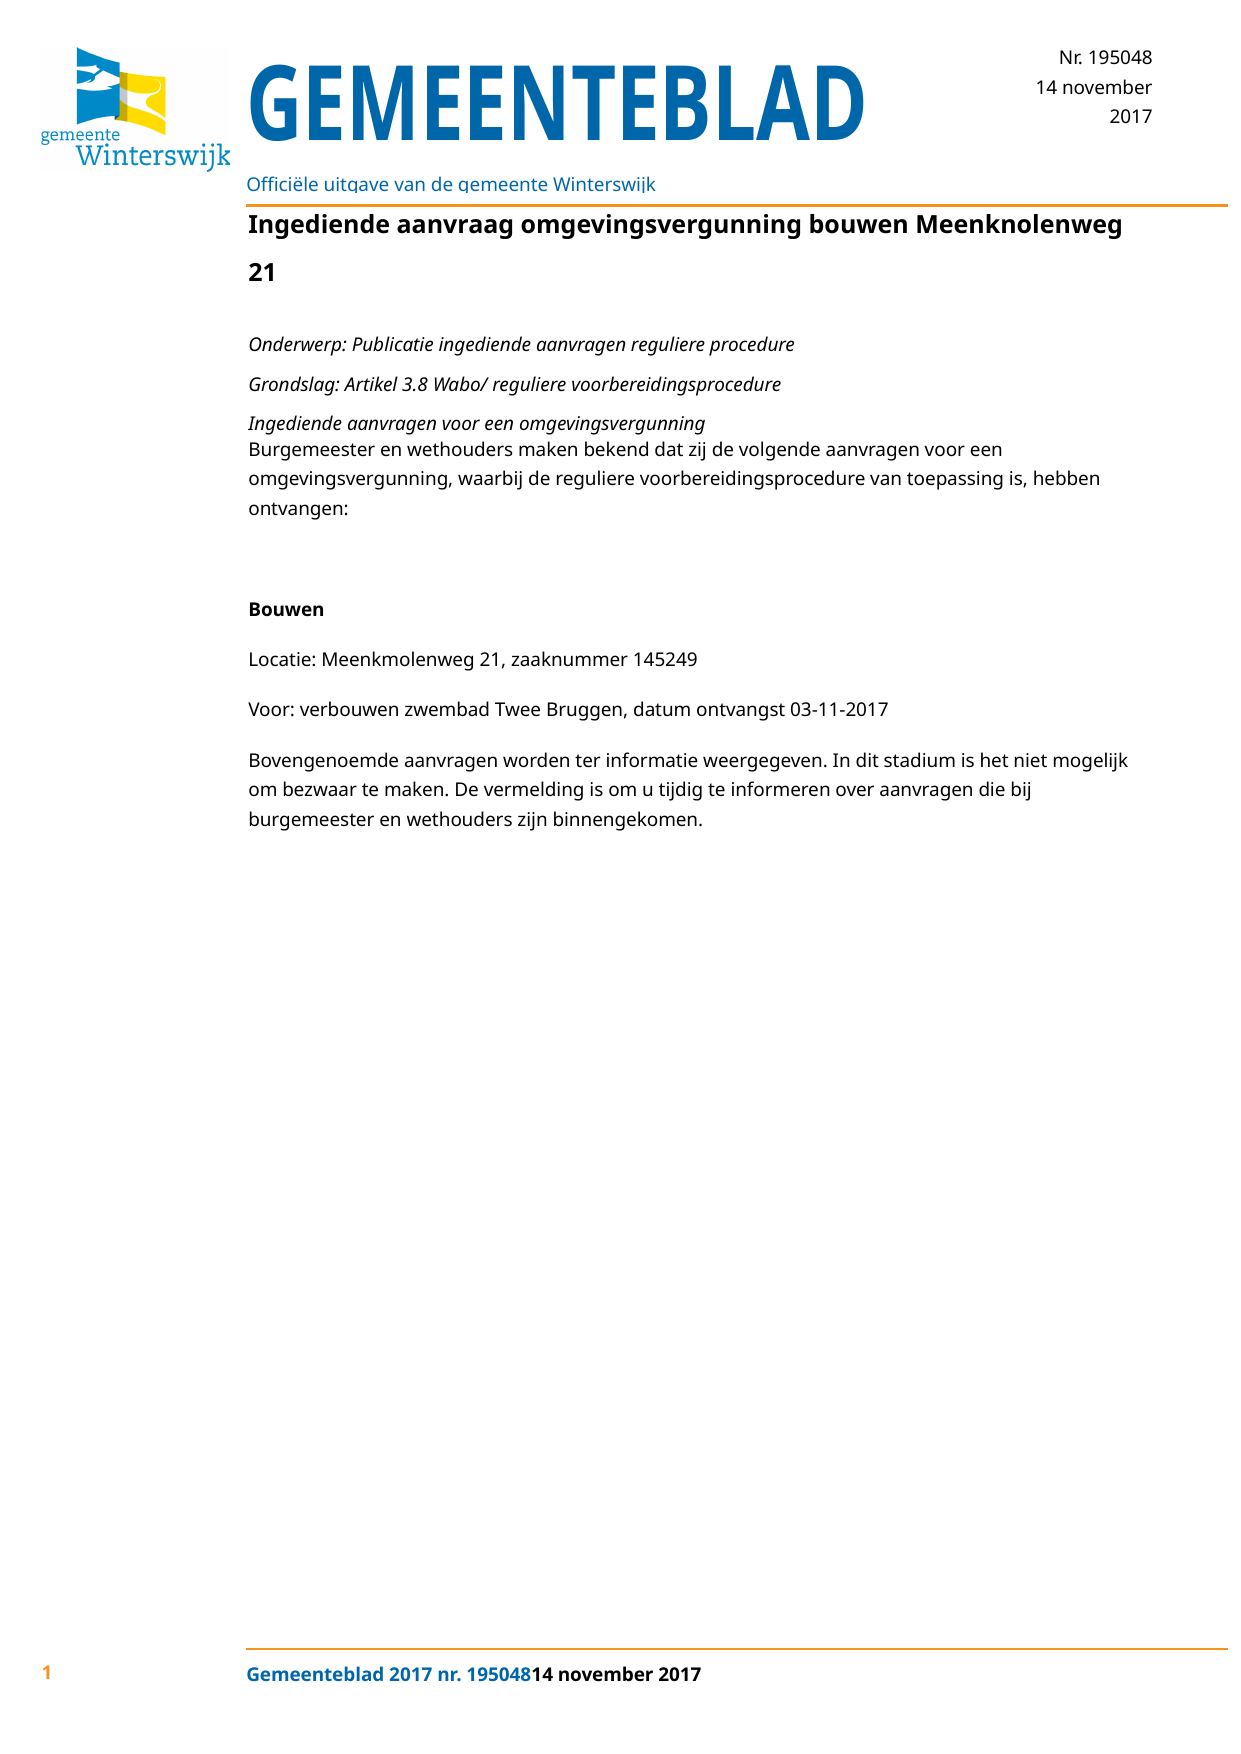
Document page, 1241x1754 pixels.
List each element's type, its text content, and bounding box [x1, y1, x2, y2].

text Ingediende aanvragen voor een omgevingsvergunning [248, 410, 1152, 436]
text Onderwerp: Publicatie ingediende aanvragen reguliere procedure [248, 331, 1152, 357]
picture [41, 47, 231, 172]
text Locatie: Meenkmolenweg 21, zaaknummer 145249 [248, 646, 1152, 672]
picture [225, 153, 231, 162]
text Grondslag: Artikel 3.8 Wabo/ reguliere voorbereidingsprocedure [248, 371, 1152, 396]
text Burgemeester en wethouders maken bekend dat zij de volgende aanvragen voor een omgevingsvergunning, waarbij de reguliere voorbereidingsprocedure van toepassing is, hebben ontvangen: [248, 436, 1152, 521]
text Bouwen [248, 596, 1152, 621]
text Bovengenoemde aanvragen worden ter informatie weergegeven. In dit stadium is het niet mogelijk om bezwaar te maken. De vermelding is om u tijdig te informeren over aanvragen die bij burgemeester en wethouders zijn binnengekomen. [248, 747, 1152, 832]
text Ingediende aanvraag omgevingsvergunning bouwen Meenknolenweg 21 [248, 207, 1152, 288]
text Voor: verbouwen zwembad Twee Bruggen, datum ontvangst 03-11-2017 [248, 697, 1152, 722]
